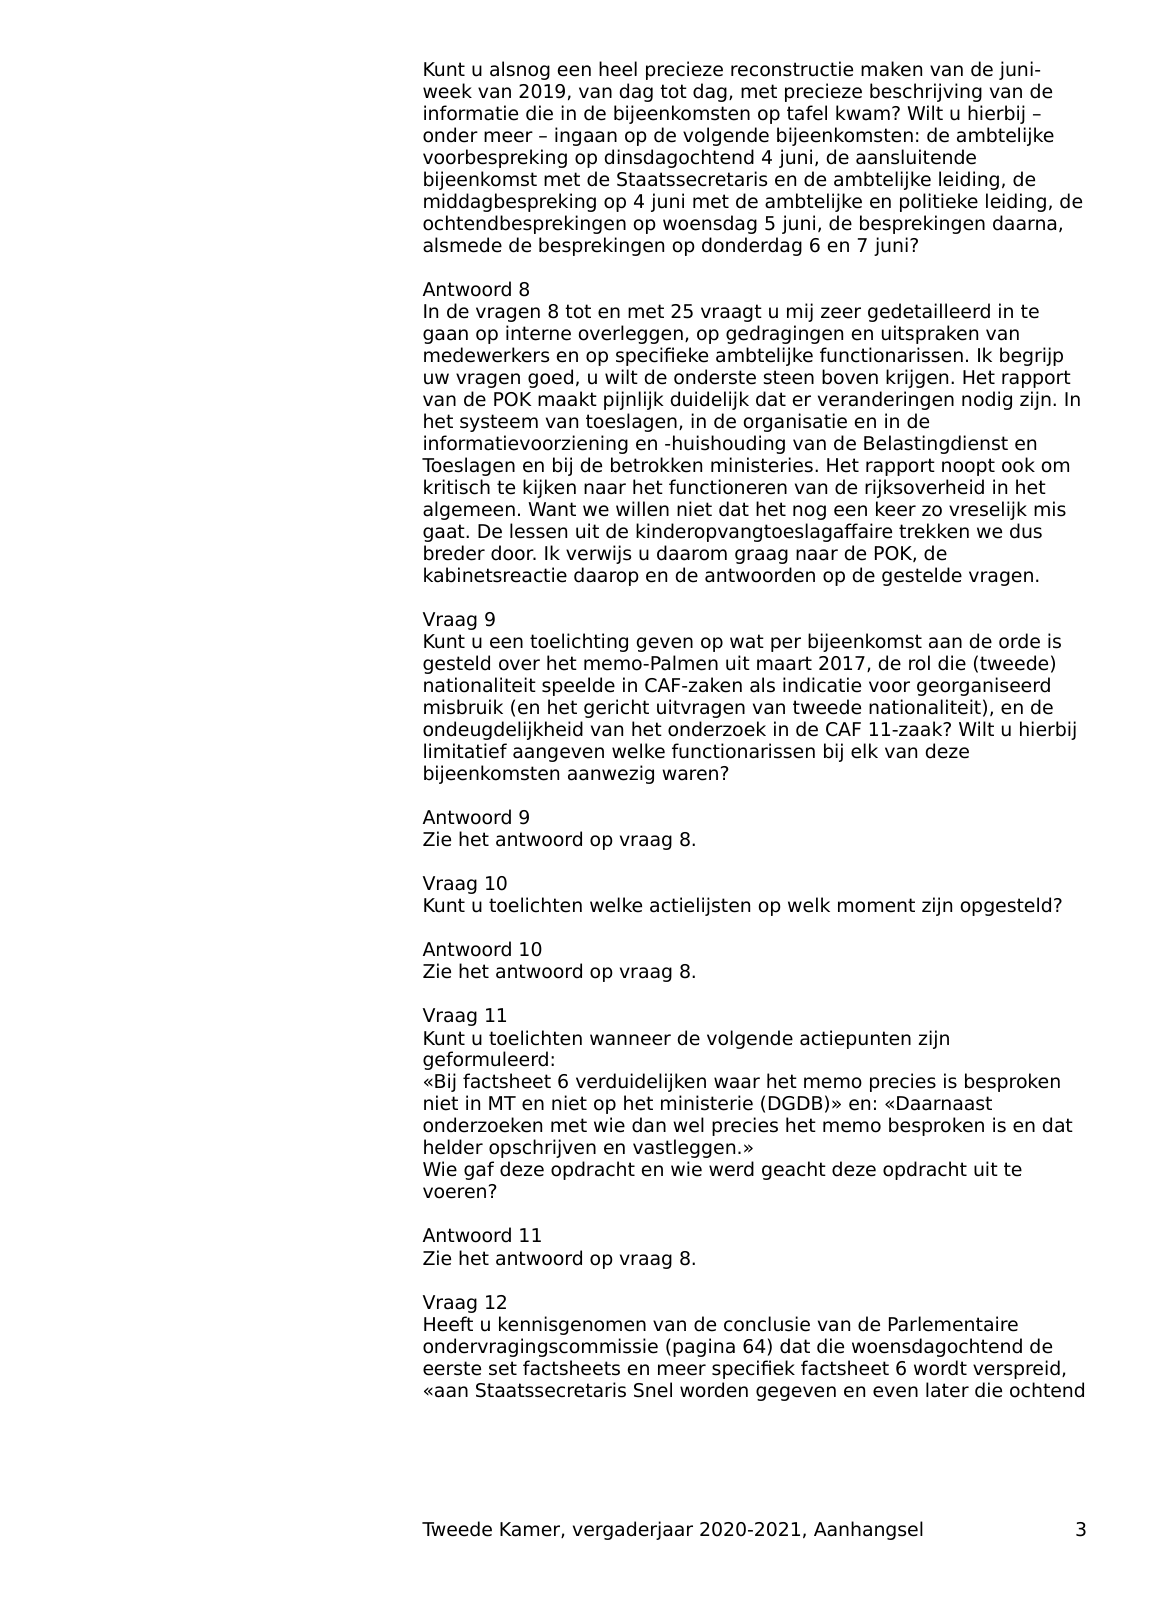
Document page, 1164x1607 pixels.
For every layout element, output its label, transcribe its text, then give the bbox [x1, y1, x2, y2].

text Zie het antwoord op vraag 8. [422, 829, 1087, 851]
text Kunt u een toelichting geven op wat per bijeenkomst aan de orde is gesteld over het memo-Palmen uit maart 2017, de rol die (tweede) nationaliteit speelde in CAF-zaken als indicatie voor georganiseerd misbruik (en het gericht uitvragen van tweede nationaliteit), en de ondeugdelijkheid van het onderzoek in de CAF 11-zaak? Wilt u hierbij limitatief aangeven welke functionarissen bij elk van deze bijeenkomsten aanwezig waren? [422, 631, 1087, 785]
text Kunt u toelichten wanneer de volgende actiepunten zijn geformuleerd: [422, 1027, 1087, 1071]
text Kunt u toelichten welke actielijsten op welk moment zijn opgesteld? [422, 895, 1087, 917]
text Vraag 11 [422, 1005, 1087, 1027]
text Kunt u alsnog een heel precieze reconstructie maken van de juni-week van 2019, van dag tot dag, met precieze beschrijving van de informatie die in de bijeenkomsten op tafel kwam? Wilt u hierbij – onder meer – ingaan op de volgende bijeenkomsten: de ambtelijke voorbespreking op dinsdagochtend 4 juni, de aansluitende bijeenkomst met de Staatssecretaris en de ambtelijke leiding, de middagbespreking op 4 juni met de ambtelijke en politieke leiding, de ochtendbesprekingen op woensdag 5 juni, de besprekingen daarna, alsmede de besprekingen op donderdag 6 en 7 juni? [422, 59, 1087, 257]
text Vraag 10 [422, 873, 1087, 895]
text In de vragen 8 tot en met 25 vraagt u mij zeer gedetailleerd in te gaan op interne overleggen, op gedragingen en uitspraken van medewerkers en op specifieke ambtelijke functionarissen. Ik begrijp uw vragen goed, u wilt de onderste steen boven krijgen. Het rapport van de POK maakt pijnlijk duidelijk dat er veranderingen nodig zijn. In het systeem van toeslagen, in de organisatie en in de informatievoorziening en -huishouding van de Belastingdienst en Toeslagen en bij de betrokken ministeries. Het rapport noopt ook om kritisch te kijken naar het functioneren van de rijksoverheid in het algemeen. Want we willen niet dat het nog een keer zo vreselijk mis gaat. De lessen uit de kinderopvangtoeslagaffaire trekken we dus breder door. Ik verwijs u daarom graag naar de POK, de kabinetsreactie daarop en de antwoorden op de gestelde vragen. [422, 301, 1087, 587]
text Zie het antwoord op vraag 8. [422, 961, 1087, 983]
text Antwoord 9 [422, 807, 1087, 829]
text «Bij factsheet 6 verduidelijken waar het memo precies is besproken niet in MT en niet op het ministerie (DGDB)» en: «Daarnaast onderzoeken met wie dan wel precies het memo besproken is en dat helder opschrijven en vastleggen.» [422, 1071, 1087, 1159]
text Antwoord 8 [422, 279, 1087, 301]
text Wie gaf deze opdracht en wie werd geacht deze opdracht uit te voeren? [422, 1159, 1087, 1203]
text Zie het antwoord op vraag 8. [422, 1247, 1087, 1269]
text Vraag 9 [422, 609, 1087, 631]
text Antwoord 11 [422, 1225, 1087, 1247]
text Vraag 12 [422, 1292, 1087, 1313]
text Antwoord 10 [422, 939, 1087, 961]
text Heeft u kennisgenomen van de conclusie van de Parlementaire ondervragingscommissie (pagina 64) dat die woensdagochtend de eerste set factsheets en meer specifiek factsheet 6 wordt verspreid, «aan Staatssecretaris Snel worden gegeven en even later die ochtend [422, 1313, 1087, 1401]
